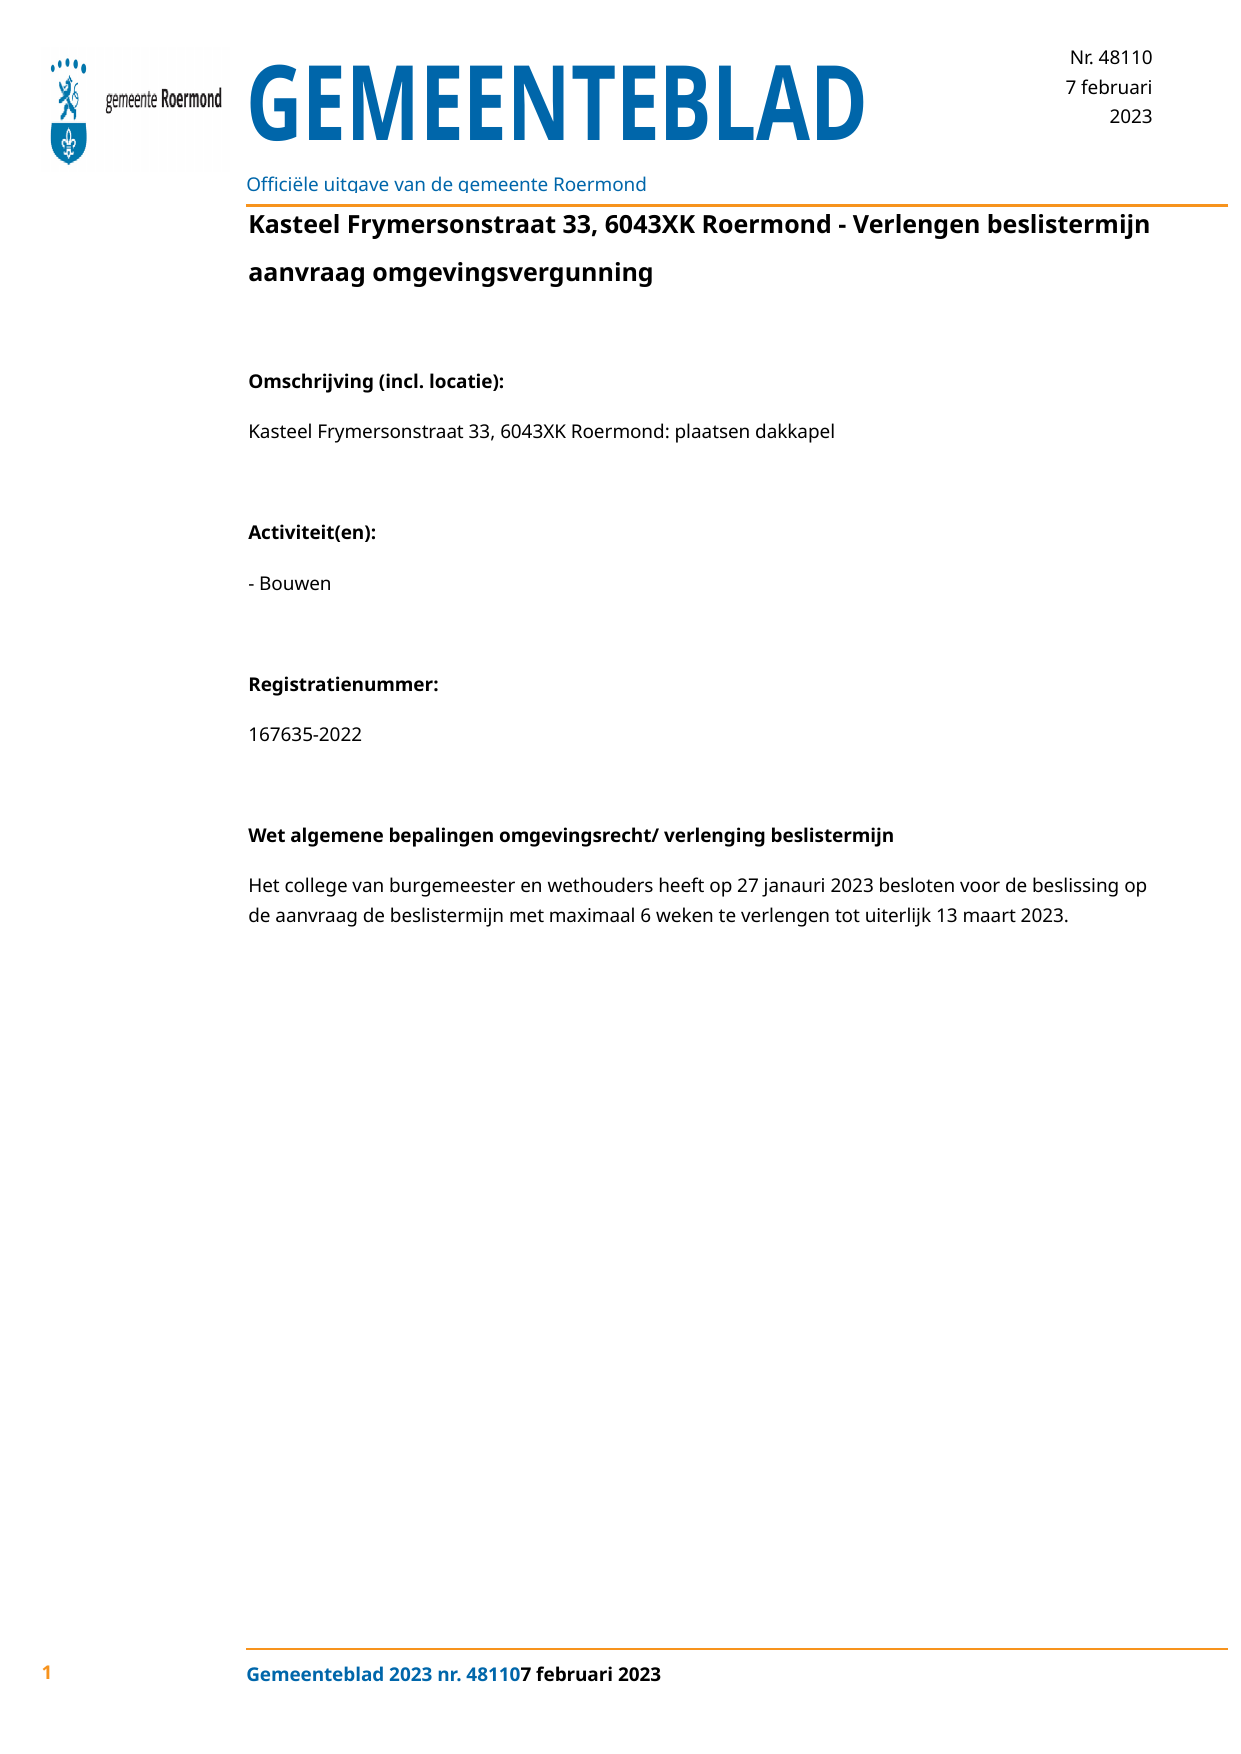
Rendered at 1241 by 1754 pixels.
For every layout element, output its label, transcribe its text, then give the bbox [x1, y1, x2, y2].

text Activiteit(en): [248, 519, 1152, 545]
picture [41, 47, 231, 172]
text Het college van burgemeester en wethouders heeft op 27 janauri 2023 besloten voor de beslissing op de aanvraag de beslistermijn met maximaal 6 weken te verlengen tot uiterlijk 13 maart 2023. [248, 872, 1152, 928]
text Kasteel Frymersonstraat 33, 6043XK Roermond - Verlengen beslistermijn aanvraag omgevingsvergunning [248, 207, 1152, 288]
text 167635-2022 [248, 721, 1152, 747]
text - Bouwen [248, 570, 1152, 596]
text Omschrijving (incl. locatie): [248, 368, 1152, 394]
text Wet algemene bepalingen omgevingsrecht/ verlenging beslistermijn [248, 822, 1152, 848]
text Registratienummer: [248, 671, 1152, 697]
text Kasteel Frymersonstraat 33, 6043XK Roermond: plaatsen dakkapel [248, 419, 1152, 444]
